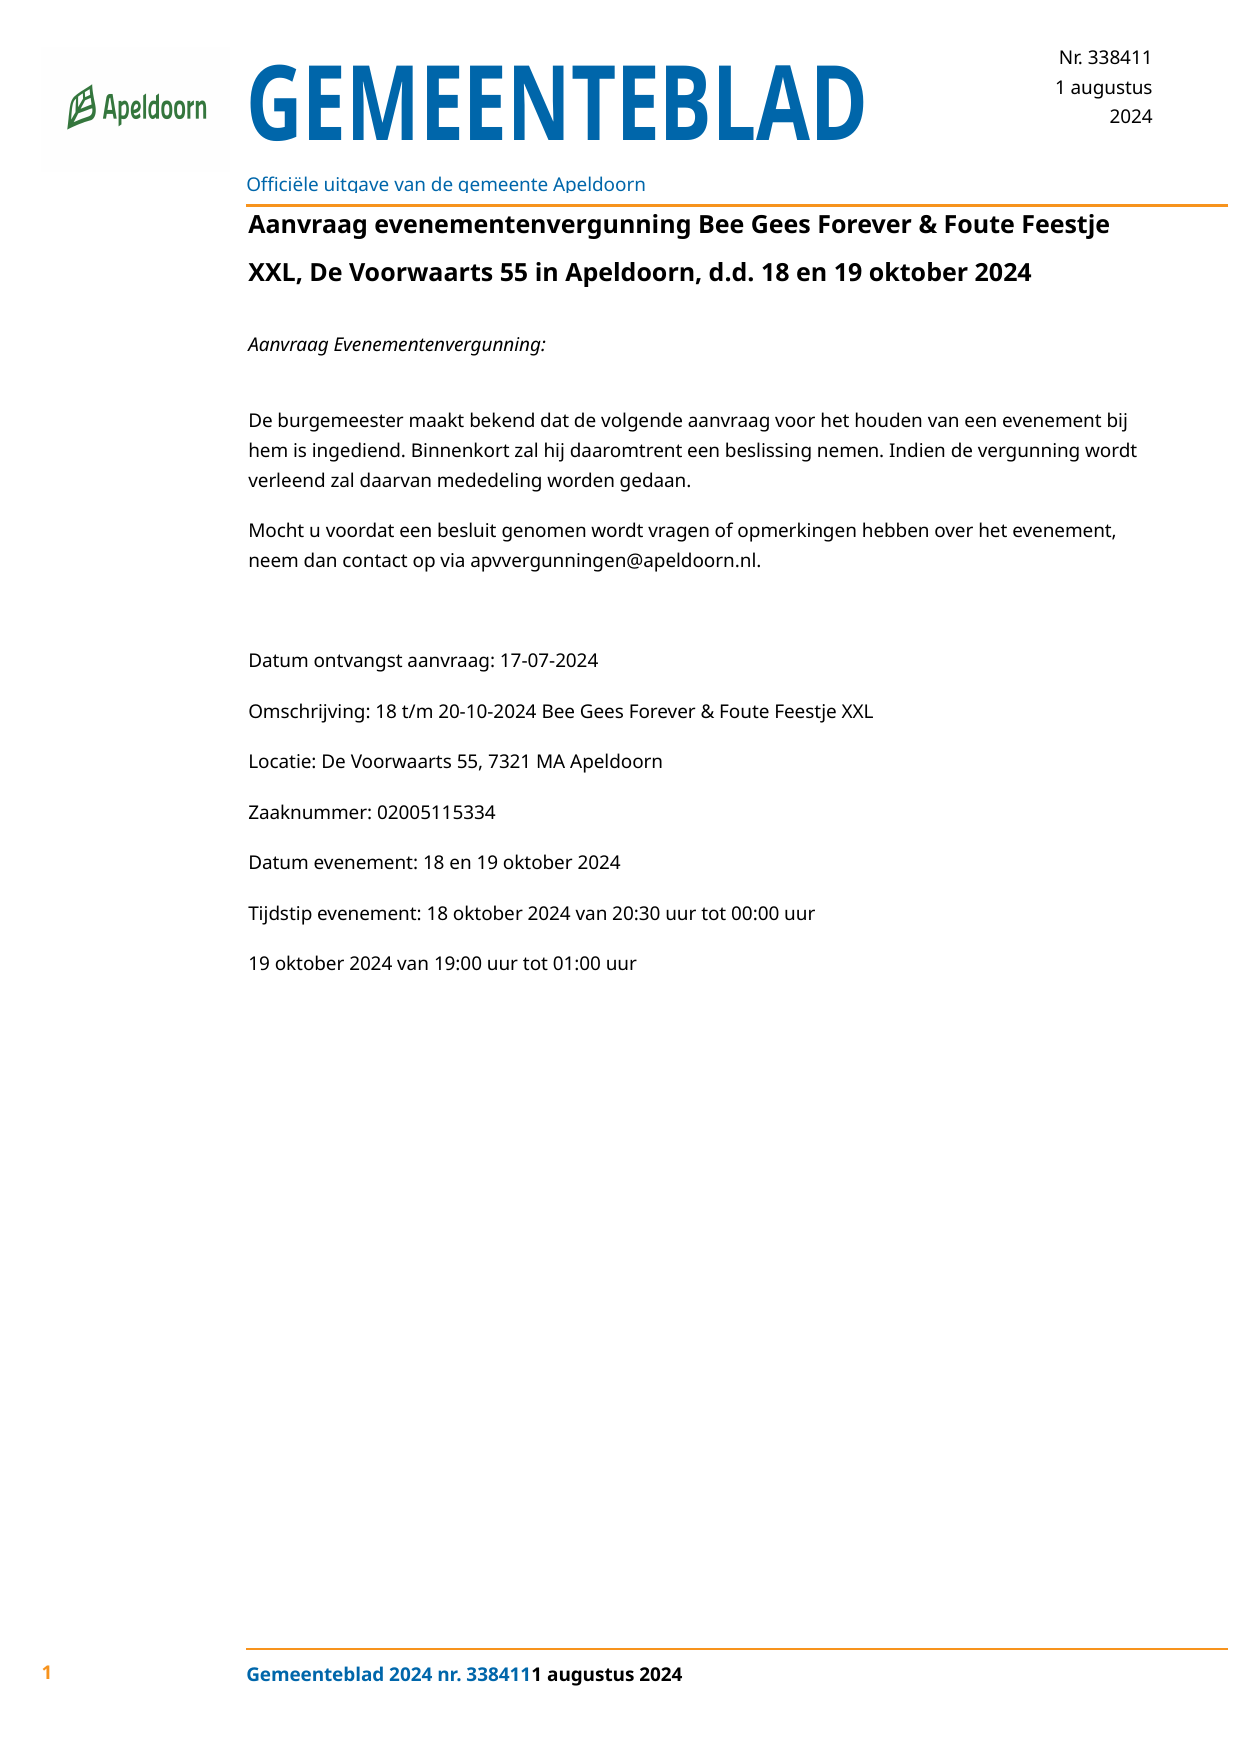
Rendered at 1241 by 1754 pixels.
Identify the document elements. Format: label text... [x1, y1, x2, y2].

text Locatie: De Voorwaarts 55, 7321 MA Apeldoorn [248, 748, 1152, 774]
text Datum ontvangst aanvraag: 17-07-2024 [248, 648, 1152, 673]
text De burgemeester maakt bekend dat de volgende aanvraag voor het houden van een evenement bij hem is ingediend. Binnenkort zal hij daaromtrent een beslissing nemen. Indien de vergunning wordt verleend zal daarvan mededeling worden gedaan. [248, 408, 1152, 492]
text Zaaknummer: 02005115334 [248, 799, 1152, 824]
text Omschrijving: 18 t/m 20-10-2024 Bee Gees Forever & Foute Feestje XXL [248, 698, 1152, 724]
text Tijdstip evenement: 18 oktober 2024 van 20:30 uur tot 00:00 uur [248, 900, 1152, 925]
text 19 oktober 2024 van 19:00 uur tot 01:00 uur [248, 950, 1152, 976]
text Datum evenement: 18 en 19 oktober 2024 [248, 849, 1152, 875]
picture [41, 47, 231, 172]
text Aanvraag evenementenvergunning Bee Gees Forever & Foute Feestje XXL, De Voorwaarts 55 in Apeldoorn, d.d. 18 en 19 oktober 2024 [248, 207, 1152, 288]
text Mocht u voordat een besluit genomen wordt vragen of opmerkingen hebben over het evenement, neem dan contact op via apvvergunningen@apeldoorn.nl. [248, 517, 1152, 572]
text Aanvraag Evenementenvergunning: [248, 331, 1152, 357]
